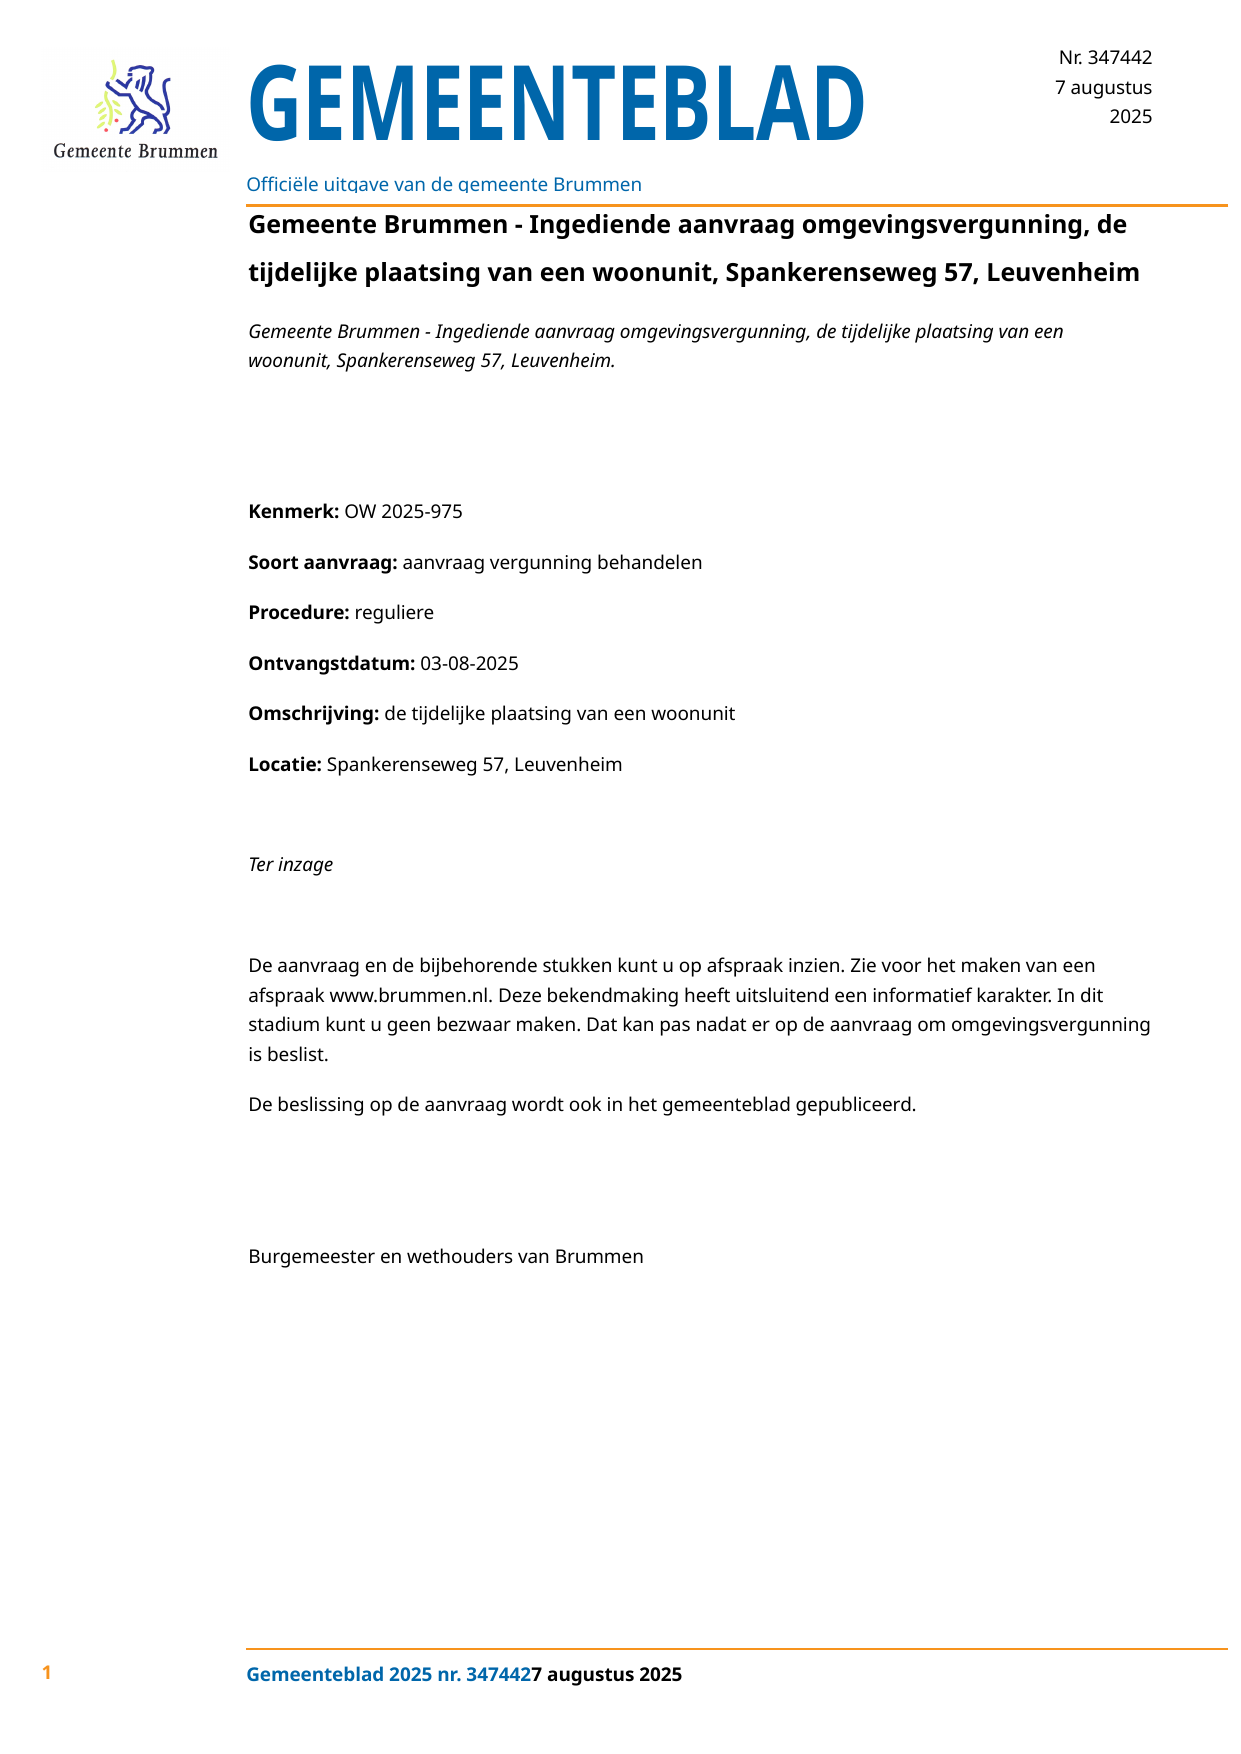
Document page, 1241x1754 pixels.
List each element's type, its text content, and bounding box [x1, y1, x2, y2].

text Gemeente Brummen - Ingediende aanvraag omgevingsvergunning, de tijdelijke plaatsing van een woonunit, Spankerenseweg 57, Leuvenheim. [248, 318, 1152, 373]
text De beslissing op de aanvraag wordt ook in het gemeenteblad gepubliceerd. [248, 1092, 1152, 1117]
text Ter inzage [248, 852, 1152, 877]
text Omschrijving: de tijdelijke plaatsing van een woonunit [248, 700, 1152, 726]
picture [41, 47, 231, 172]
text Kenmerk: OW 2025-975 [248, 499, 1152, 524]
text Soort aanvraag: aanvraag vergunning behandelen [248, 549, 1152, 575]
text De aanvraag en de bijbehorende stukken kunt u op afspraak inzien. Zie voor het maken van een afspraak www.brummen.nl. Deze bekendmaking heeft uitsluitend een informatief karakter. In dit stadium kunt u geen bezwaar maken. Dat kan pas nadat er op de aanvraag om omgevingsvergunning is beslist. [248, 952, 1152, 1067]
text Burgemeester en wethouders van Brummen [248, 1243, 1152, 1269]
text Locatie: Spankerenseweg 57, Leuvenheim [248, 751, 1152, 777]
text Ontvangstdatum: 03-08-2025 [248, 650, 1152, 676]
text Procedure: reguliere [248, 599, 1152, 625]
text Gemeente Brummen - Ingediende aanvraag omgevingsvergunning, de tijdelijke plaatsing van een woonunit, Spankerenseweg 57, Leuvenheim [248, 207, 1152, 288]
